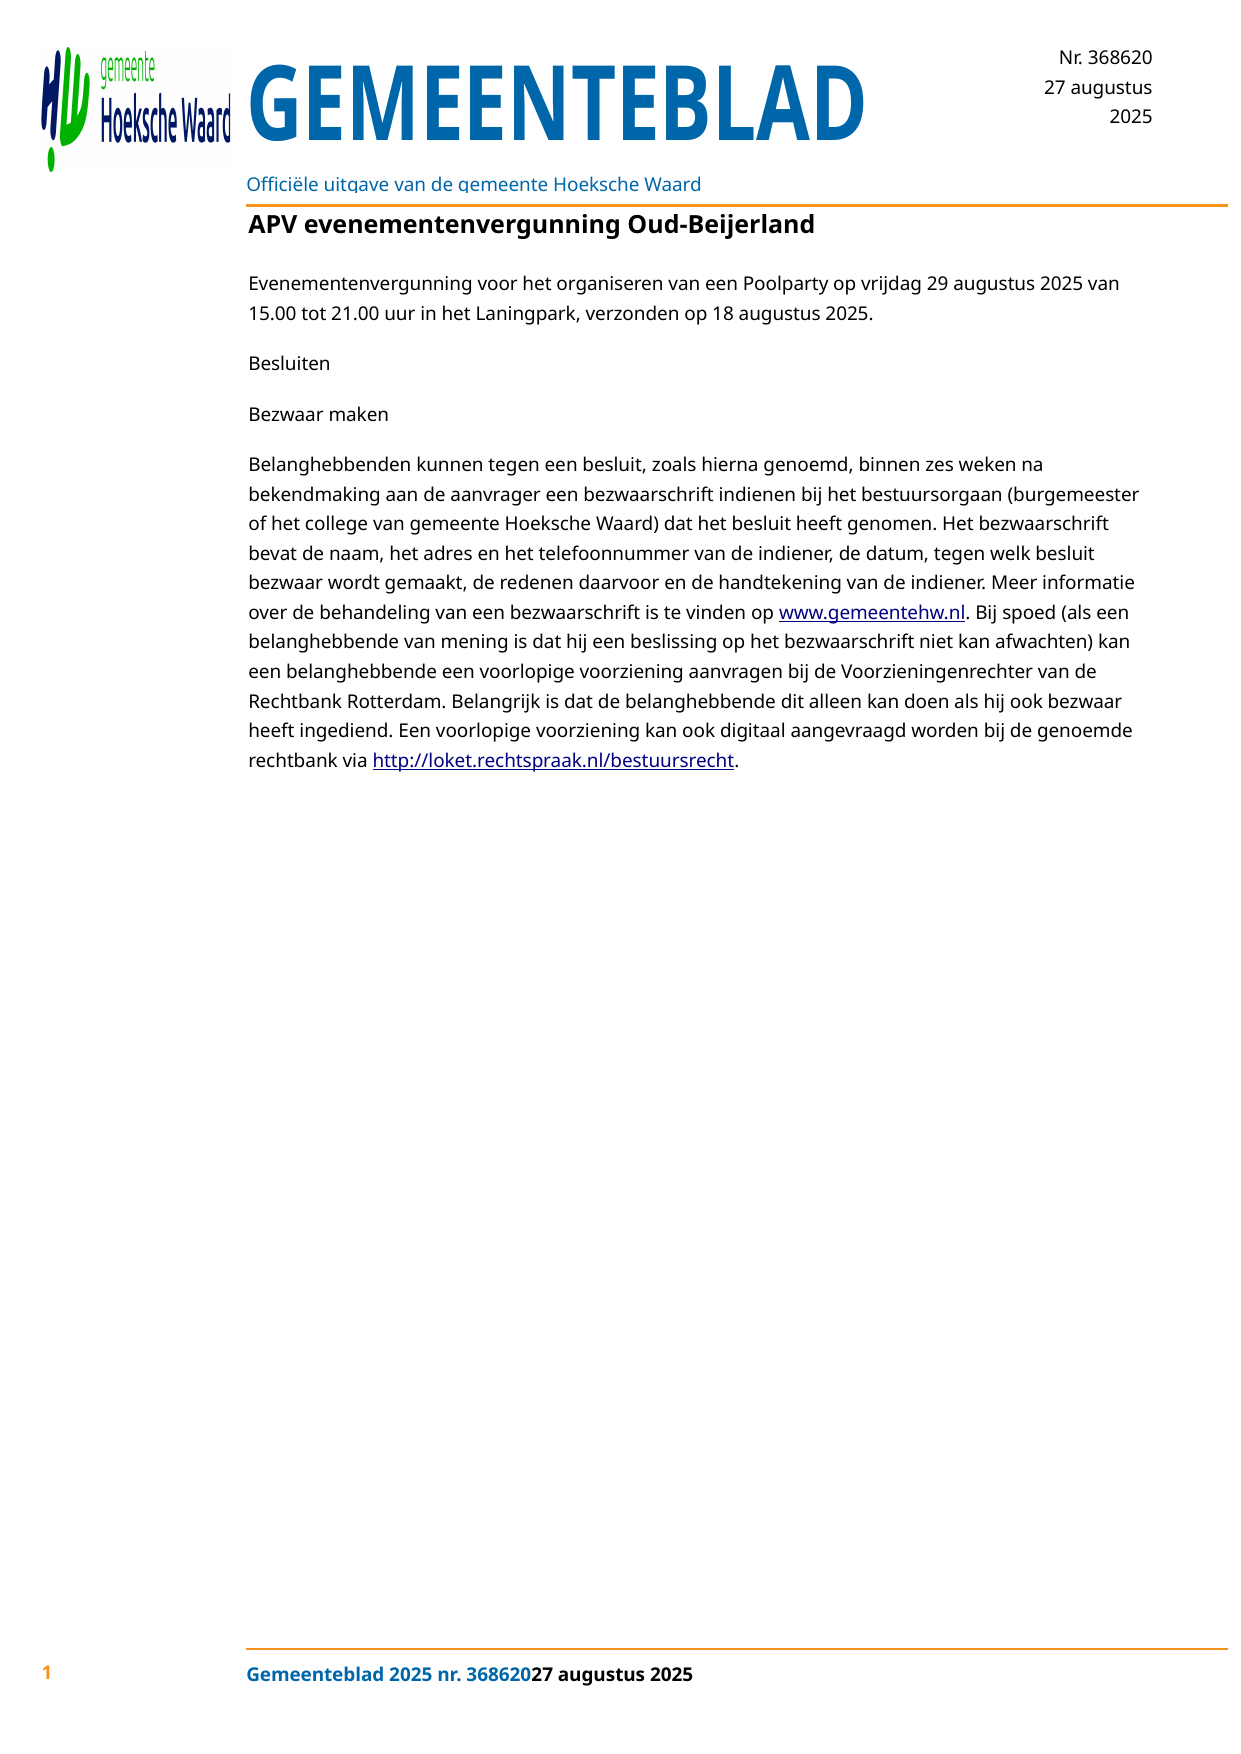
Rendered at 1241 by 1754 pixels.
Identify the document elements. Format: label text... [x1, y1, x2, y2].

text Belanghebbenden kunnen tegen een besluit, zoals hierna genoemd, binnen zes weken na bekendmaking aan de aanvrager een bezwaarschrift indienen bij het bestuursorgaan (burgemeester of het college van gemeente Hoeksche Waard) dat het besluit heeft genomen. Het bezwaarschrift bevat de naam, het adres en het telefoonnummer van de indiener, de datum, tegen welk besluit bezwaar wordt gemaakt, de redenen daarvoor en de handtekening van de indiener. Meer informatie over de behandeling van een bezwaarschrift is te vinden op www.gemeentehw.nl. Bij spoed (als een belanghebbende van mening is dat hij een beslissing op het bezwaarschrift niet kan afwachten) kan een belanghebbende een voorlopige voorziening aanvragen bij de Voorzieningenrechter van de Rechtbank Rotterdam. Belangrijk is dat de belanghebbende dit alleen kan doen als hij ook bezwaar heeft ingediend. Een voorlopige voorziening kan ook digitaal aangevraagd worden bij de genoemde rechtbank via http://loket.rechtspraak.nl/bestuursrecht. [248, 451, 1152, 773]
picture [41, 47, 231, 172]
text Evenementenvergunning voor het organiseren van een Poolparty op vrijdag 29 augustus 2025 van 15.00 tot 21.00 uur in het Laningpark, verzonden op 18 augustus 2025. [248, 270, 1152, 326]
text Besluiten [248, 350, 1152, 376]
text Bezwaar maken [248, 401, 1152, 426]
text APV evenementenvergunning Oud-Beijerland [248, 207, 1152, 241]
